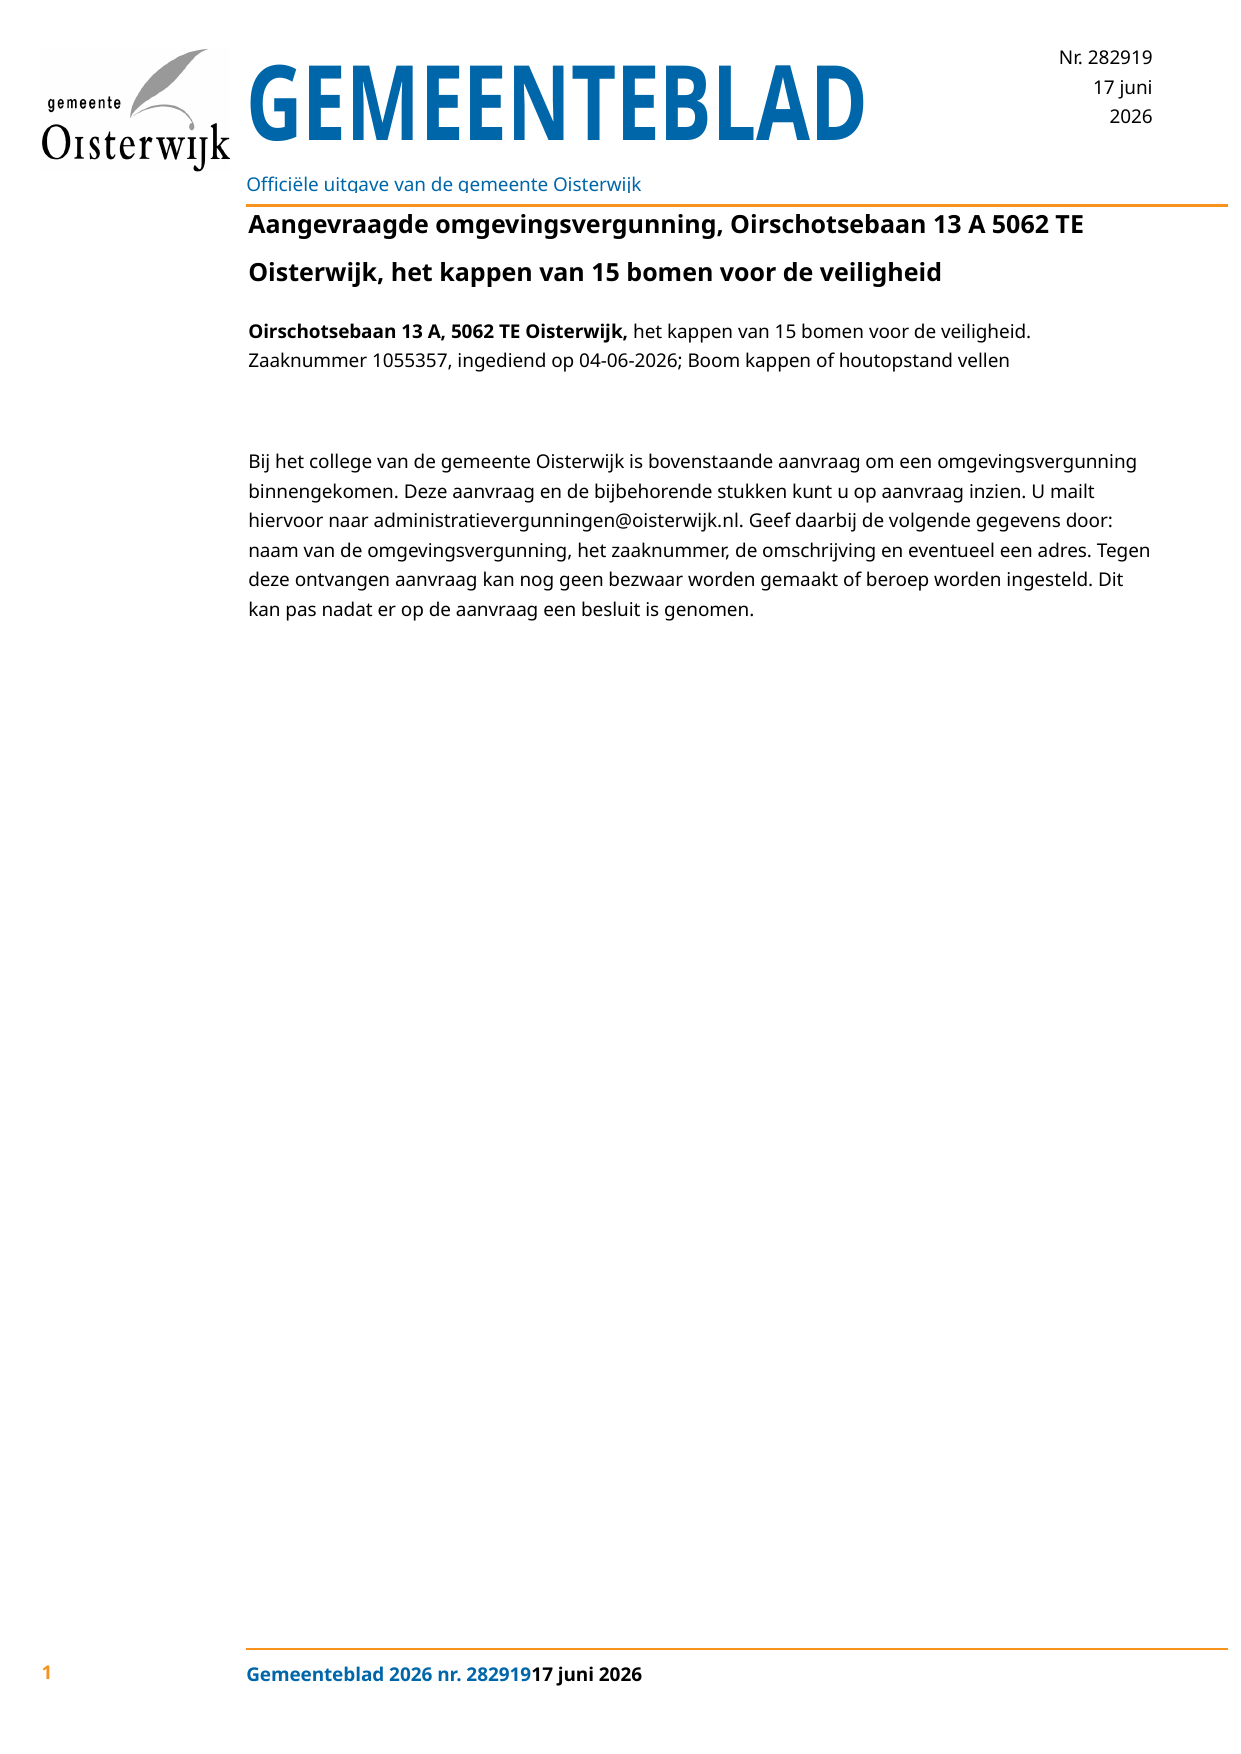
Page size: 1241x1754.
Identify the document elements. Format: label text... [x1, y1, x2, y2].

picture [41, 47, 231, 172]
text Oirschotsebaan 13 A, 5062 TE Oisterwijk, het kappen van 15 bomen voor de veiligheid. Zaaknummer 1055357, ingediend op 04-06-2026; Boom kappen of houtopstand vellen [248, 318, 1152, 373]
text Bij het college van de gemeente Oisterwijk is bovenstaande aanvraag om een omgevingsvergunning binnengekomen. Deze aanvraag en de bijbehorende stukken kunt u op aanvraag inzien. U mailt hiervoor naar administratievergunningen@oisterwijk.nl. Geef daarbij de volgende gegevens door: naam van de omgevingsvergunning, het zaaknummer, de omschrijving en eventueel een adres. Tegen deze ontvangen aanvraag kan nog geen bezwaar worden gemaakt of beroep worden ingesteld. Dit kan pas nadat er op de aanvraag een besluit is genomen. [248, 448, 1152, 622]
text Aangevraagde omgevingsvergunning, Oirschotsebaan 13 A 5062 TE Oisterwijk, het kappen van 15 bomen voor de veiligheid [248, 207, 1152, 288]
